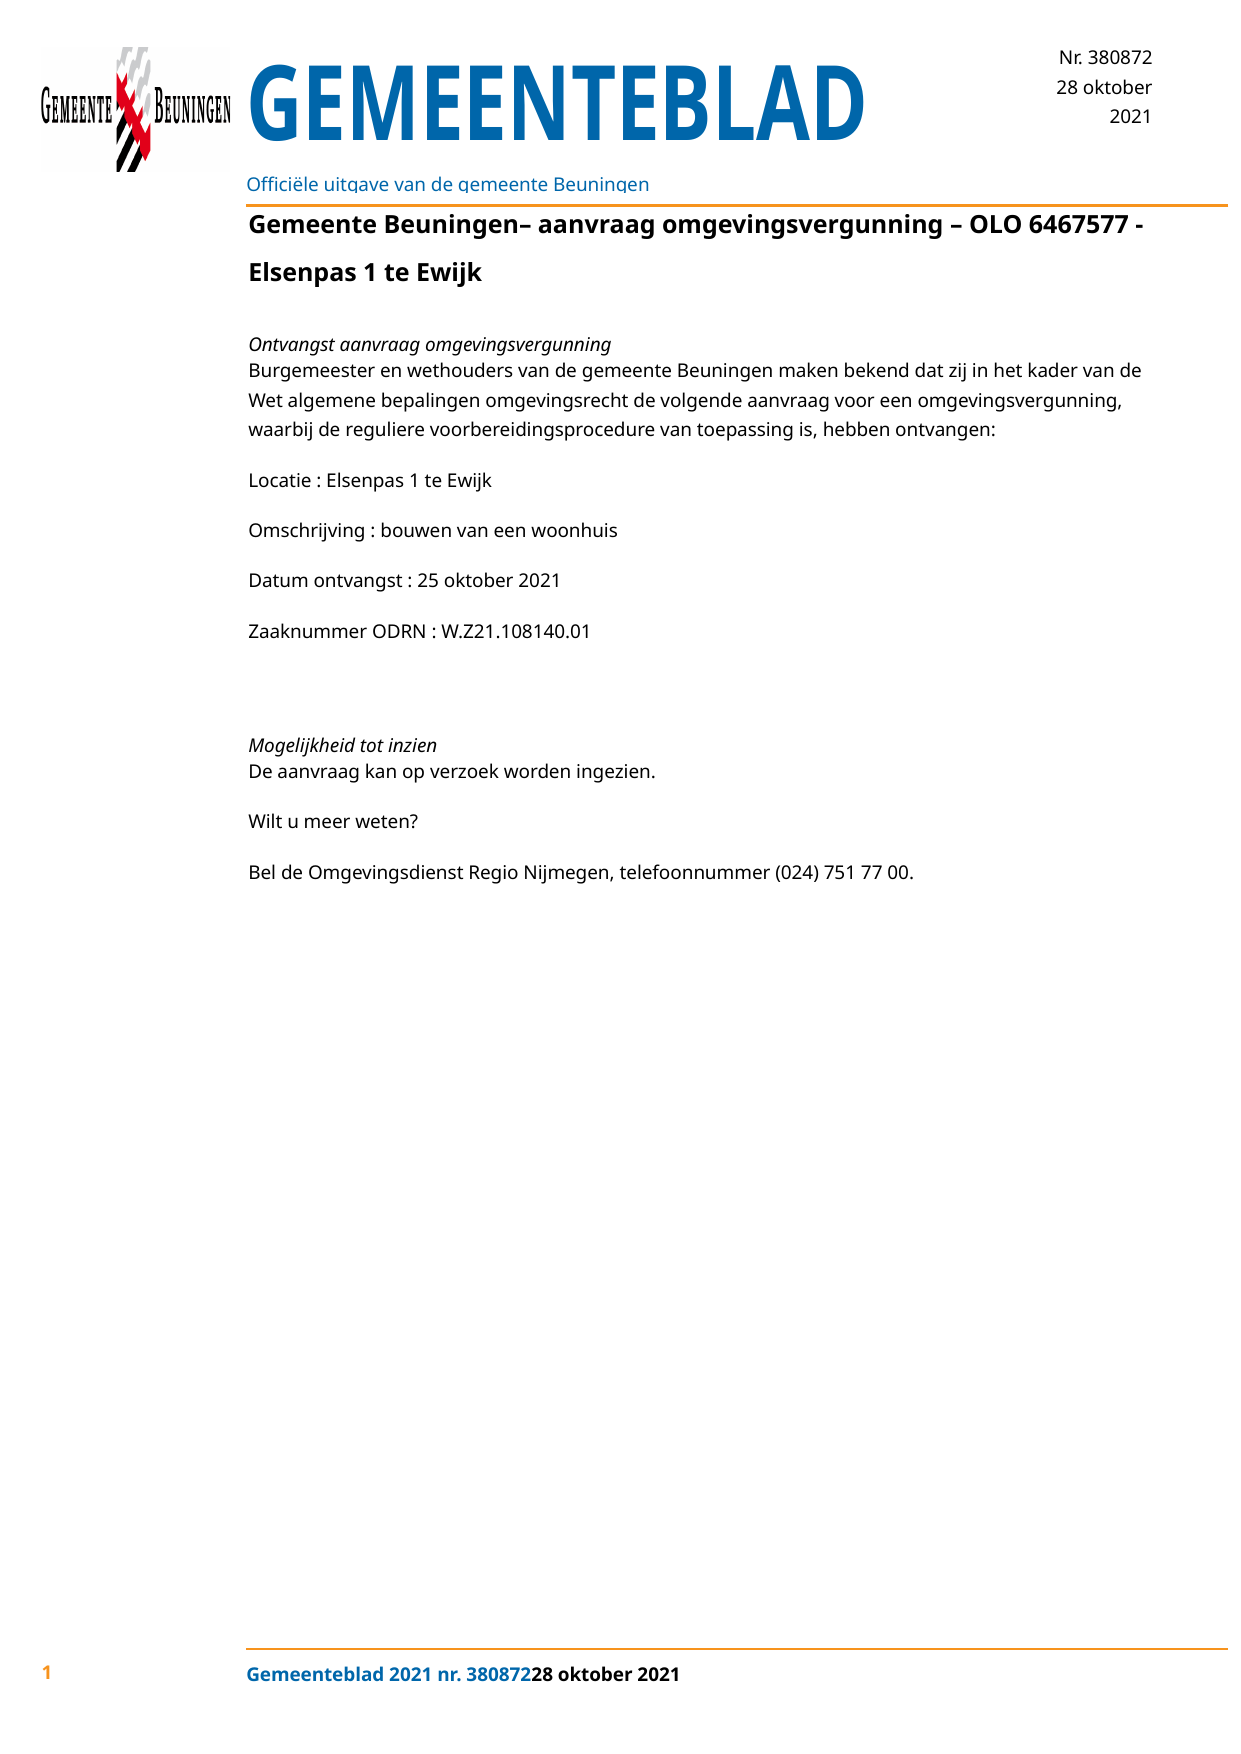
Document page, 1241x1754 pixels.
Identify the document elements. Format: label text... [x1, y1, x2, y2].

text Omschrijving : bouwen van een woonhuis [248, 517, 1152, 543]
picture [41, 47, 231, 172]
text Burgemeester en wethouders van de gemeente Beuningen maken bekend dat zij in het kader van de Wet algemene bepalingen omgevingsrecht de volgende aanvraag voor een omgevingsvergunning, waarbij de reguliere voorbereidingsprocedure van toepassing is, hebben ontvangen: [248, 357, 1152, 442]
text Zaaknummer ODRN : W.Z21.108140.01 [248, 618, 1152, 644]
text Ontvangst aanvraag omgevingsvergunning [248, 331, 1152, 357]
text Wilt u meer weten? [248, 808, 1152, 834]
text Gemeente Beuningen– aanvraag omgevingsvergunning – OLO 6467577 - Elsenpas 1 te Ewijk [248, 207, 1152, 288]
text Mogelijkheid tot inzien [248, 732, 1152, 758]
text Locatie : Elsenpas 1 te Ewijk [248, 467, 1152, 492]
text Datum ontvangst : 25 oktober 2021 [248, 568, 1152, 593]
text De aanvraag kan op verzoek worden ingezien. [248, 758, 1152, 784]
text Bel de Omgevingsdienst Regio Nijmegen, telefoonnummer (024) 751 77 00. [248, 859, 1152, 885]
